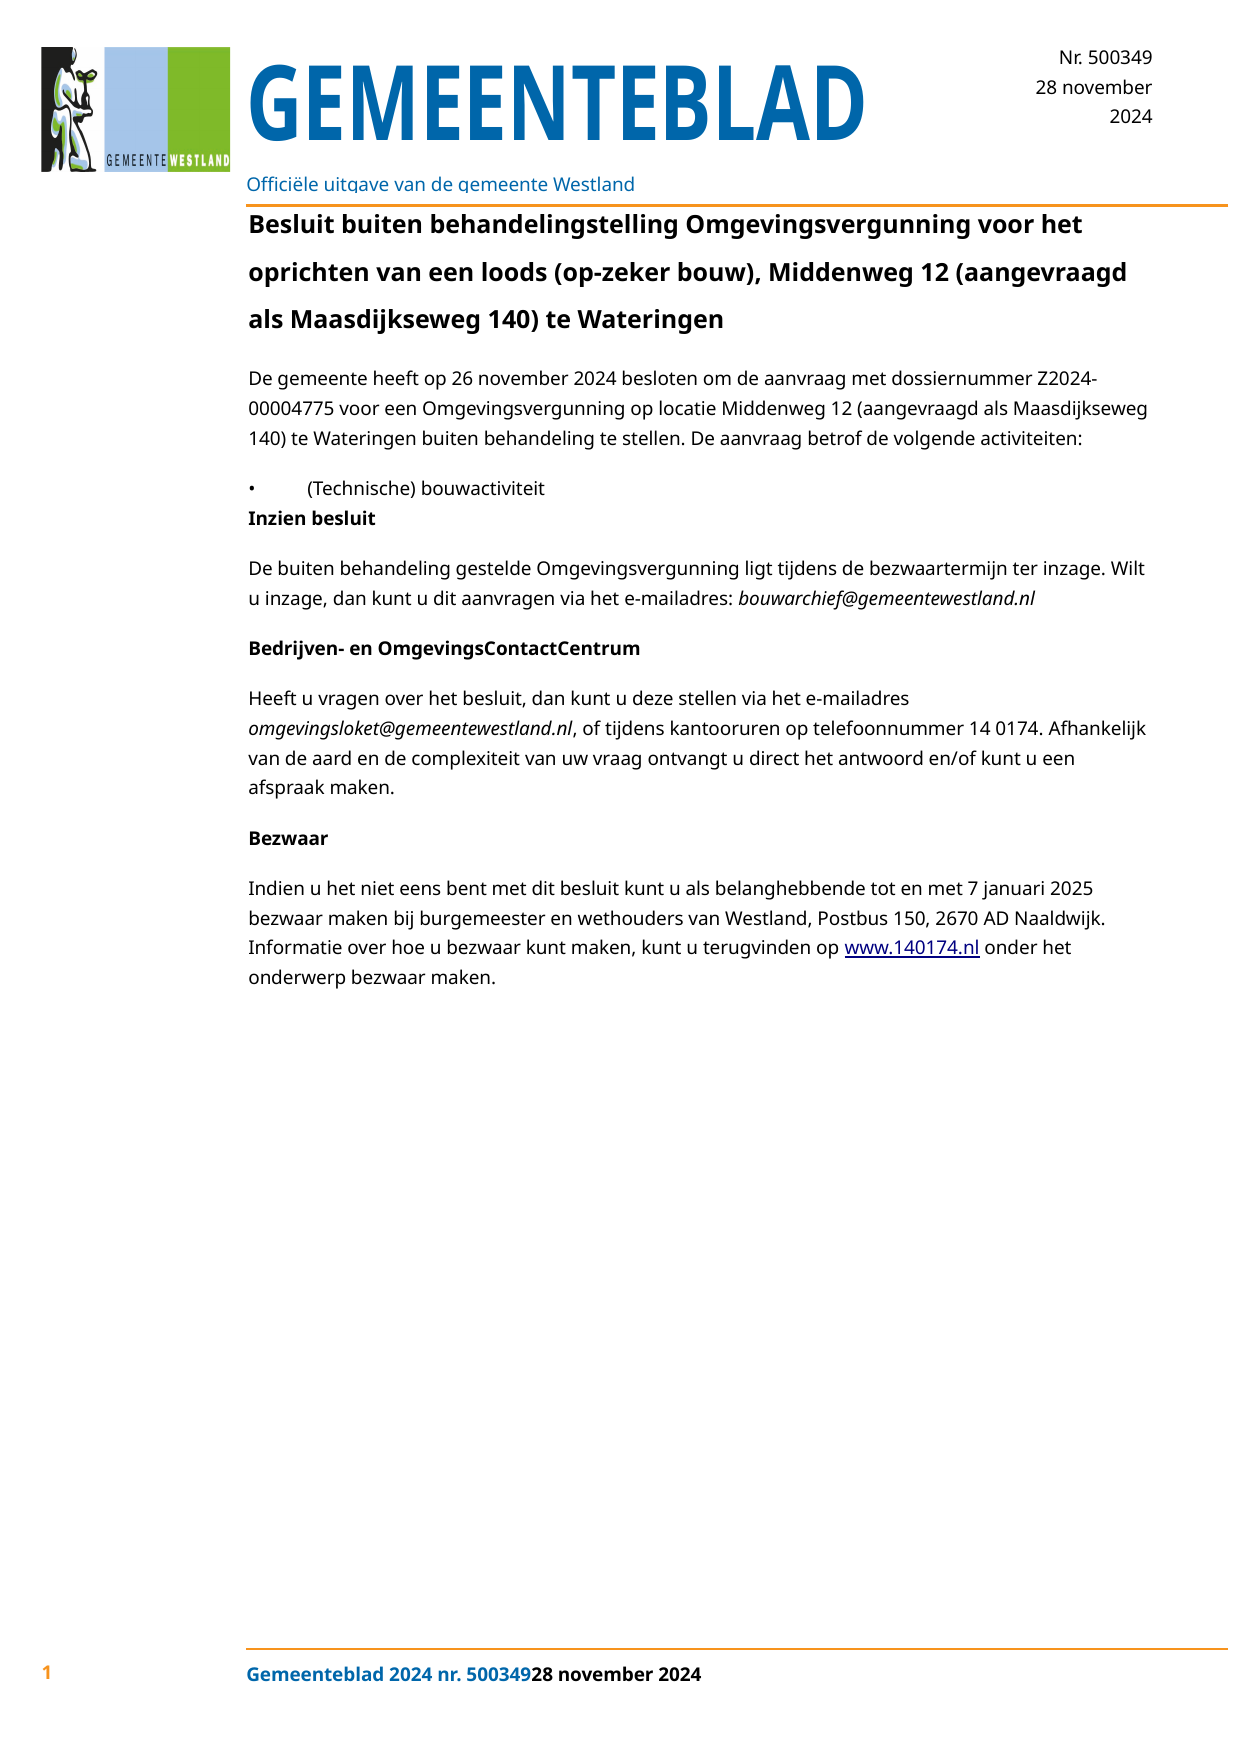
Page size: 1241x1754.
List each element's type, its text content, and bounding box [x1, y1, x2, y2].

picture [41, 47, 231, 172]
text Indien u het niet eens bent met dit besluit kunt u als belanghebbende tot en met 7 januari 2025 bezwaar maken bij burgemeester en wethouders van Westland, Postbus 150, 2670 AD Naaldwijk. Informatie over hoe u bezwaar kunt maken, kunt u terugvinden op www.140174.nl onder het onderwerp bezwaar maken. [248, 875, 1152, 989]
list (Technische) bouwactiviteit [248, 475, 1152, 501]
text De gemeente heeft op 26 november 2024 besloten om de aanvraag met dossiernummer Z2024-00004775 voor een Omgevingsvergunning op locatie Middenweg 12 (aangevraagd als Maasdijkseweg 140) te Wateringen buiten behandeling te stellen. De aanvraag betrof de volgende activiteiten: [248, 366, 1152, 450]
text Besluit buiten behandelingstelling Omgevingsvergunning voor het oprichten van een loods (op-zeker bouw), Middenweg 12 (aangevraagd als Maasdijkseweg 140) te Wateringen [248, 207, 1152, 336]
text Inzien besluit [248, 505, 1152, 530]
text Bezwaar [248, 825, 1152, 850]
text De buiten behandeling gestelde Omgevingsvergunning ligt tijdens de bezwaartermijn ter inzage. Wilt u inzage, dan kunt u dit aanvragen via het e-mailadres: bouwarchief@gemeentewestland.nl [248, 555, 1152, 610]
text Bedrijven- en OmgevingsContactCentrum [248, 635, 1152, 661]
text Heeft u vragen over het besluit, dan kunt u deze stellen via het e-mailadres omgevingsloket@gemeentewestland.nl, of tijdens kantooruren op telefoonnummer 14 0174. Afhankelijk van de aard en de complexiteit van uw vraag ontvangt u direct het antwoord en/of kunt u een afspraak maken. [248, 686, 1152, 800]
